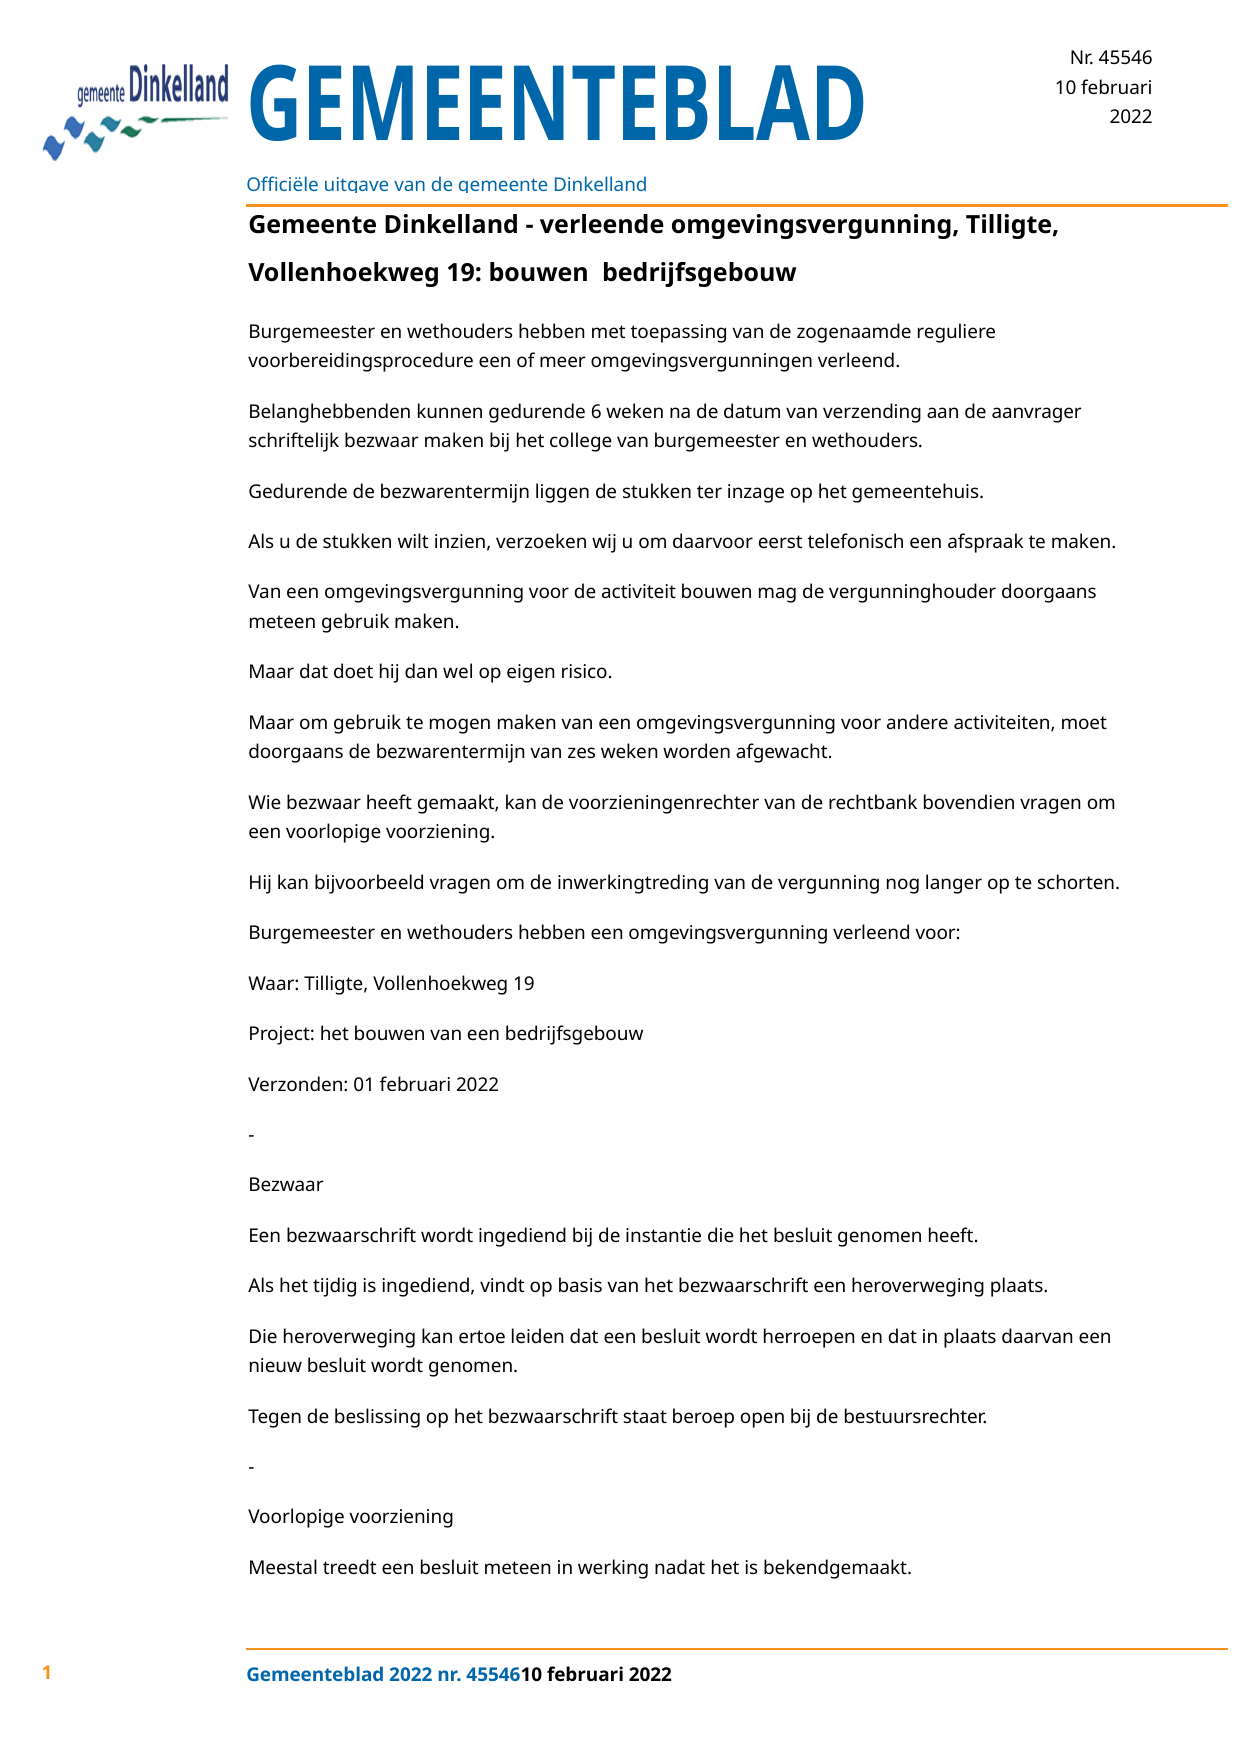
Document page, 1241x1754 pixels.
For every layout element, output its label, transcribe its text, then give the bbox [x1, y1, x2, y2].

text Voorlopige voorziening [248, 1504, 1152, 1529]
text Waar: Tilligte, Vollenhoekweg 19 [248, 970, 1152, 996]
text Hij kan bijvoorbeeld vragen om de inwerkingtreding van de vergunning nog langer op te schorten. [248, 869, 1152, 895]
text Belanghebbenden kunnen gedurende 6 weken na de datum van verzending aan de aanvrager schriftelijk bezwaar maken bij het college van burgemeester en wethouders. [248, 398, 1152, 453]
text - [248, 1453, 1152, 1479]
text Meestal treedt een besluit meteen in werking nadat het is bekendgemaakt. [248, 1554, 1152, 1580]
text Als u de stukken wilt inzien, verzoeken wij u om daarvoor eerst telefonisch een afspraak te maken. [248, 528, 1152, 554]
text Tegen de beslissing op het bezwaarschrift staat beroep open bij de bestuursrechter. [248, 1403, 1152, 1429]
text Een bezwaarschrift wordt ingediend bij de instantie die het besluit genomen heeft. [248, 1222, 1152, 1248]
text Verzonden: 01 februari 2022 [248, 1071, 1152, 1097]
text Bezwaar [248, 1172, 1152, 1197]
text Burgemeester en wethouders hebben met toepassing van de zogenaamde reguliere voorbereidingsprocedure een of meer omgevingsvergunningen verleend. [248, 318, 1152, 373]
text - [248, 1121, 1152, 1147]
text Maar dat doet hij dan wel op eigen risico. [248, 659, 1152, 684]
text Wie bezwaar heeft gemaakt, kan de voorzieningenrechter van de rechtbank bovendien vragen om een voorlopige voorziening. [248, 789, 1152, 844]
text Burgemeester en wethouders hebben een omgevingsvergunning verleend voor: [248, 919, 1152, 945]
text Van een omgevingsvergunning voor de activiteit bouwen mag de vergunninghouder doorgaans meteen gebruik maken. [248, 579, 1152, 634]
text Als het tijdig is ingediend, vindt op basis van het bezwaarschrift een heroverweging plaats. [248, 1272, 1152, 1298]
text Die heroverweging kan ertoe leiden dat een besluit wordt herroepen en dat in plaats daarvan een nieuw besluit wordt genomen. [248, 1323, 1152, 1378]
text Maar om gebruik te mogen maken van een omgevingsvergunning voor andere activiteiten, moet doorgaans de bezwarentermijn van zes weken worden afgewacht. [248, 709, 1152, 764]
picture [41, 47, 231, 172]
text Gemeente Dinkelland - verleende omgevingsvergunning, Tilligte, Vollenhoekweg 19: bouwen bedrijfsgebouw [248, 207, 1152, 288]
text Project: het bouwen van een bedrijfsgebouw [248, 1020, 1152, 1046]
text Gedurende de bezwarentermijn liggen de stukken ter inzage op het gemeentehuis. [248, 478, 1152, 504]
